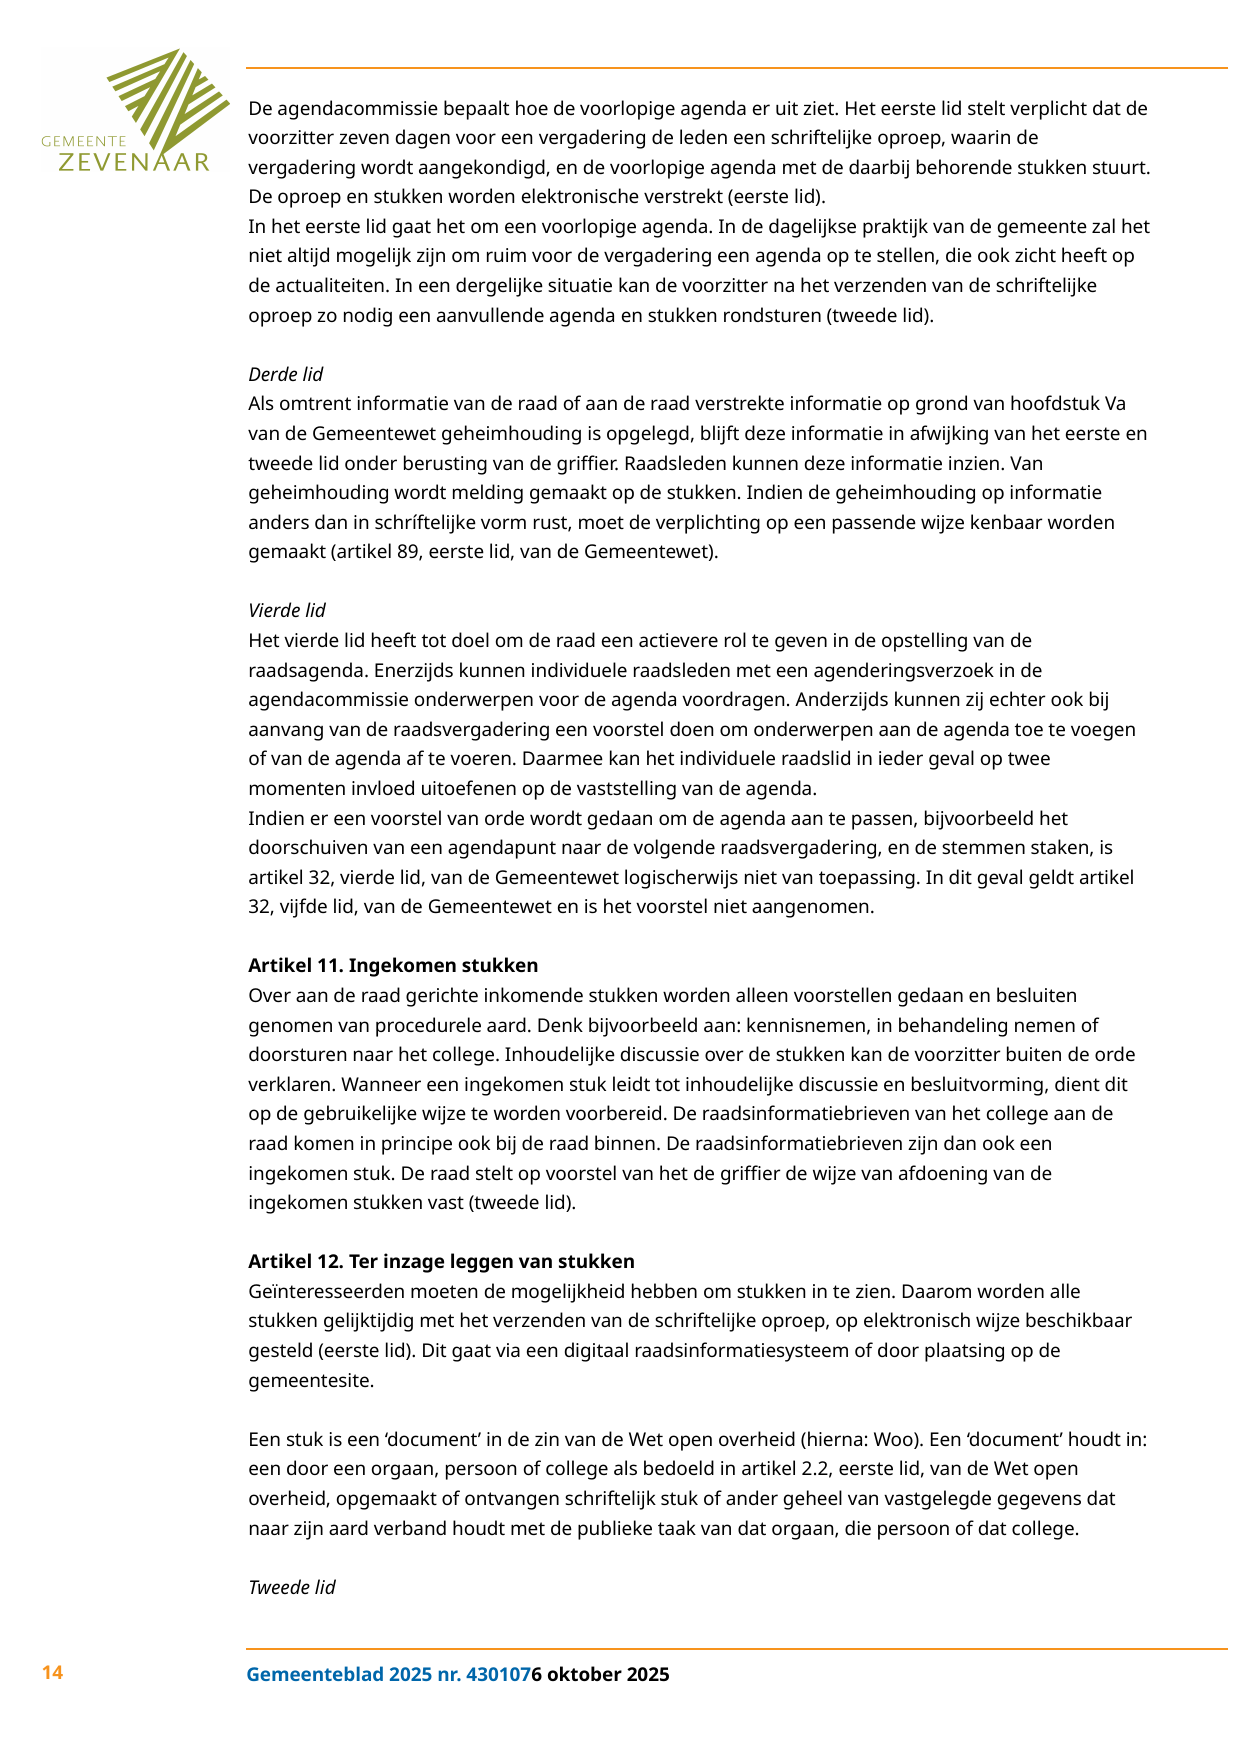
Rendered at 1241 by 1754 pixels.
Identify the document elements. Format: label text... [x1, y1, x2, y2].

text Een stuk is een ‘document’ in de zin van de Wet open overheid (hierna: Woo). Een ‘document’ houdt in: een door een orgaan, persoon of college als bedoeld in artikel 2.2, eerste lid, van de Wet open overheid, opgemaakt of ontvangen schriftelijk stuk of ander geheel van vastgelegde gegevens dat naar zijn aard verband houdt met de publieke taak van dat orgaan, die persoon of dat college. [248, 1426, 1152, 1541]
text Artikel 12. Ter inzage leggen van stukken [248, 1248, 1152, 1274]
text Vierde lid [248, 598, 1152, 623]
text Derde lid [248, 361, 1152, 387]
text Tweede lid [248, 1574, 1152, 1600]
text Als omtrent informatie van de raad of aan de raad verstrekte informatie op grond van hoofdstuk Va van de Gemeentewet geheimhouding is opgelegd, blijft deze informatie in afwijking van het eerste en tweede lid onder berusting van de griffier. Raadsleden kunnen deze informatie inzien. Van geheimhouding wordt melding gemaakt op de stukken. Indien de geheimhouding op informatie anders dan in schríftelijke vorm rust, moet de verplichting op een passende wijze kenbaar worden gemaakt (artikel 89, eerste lid, van de Gemeentewet). [248, 391, 1152, 564]
picture [41, 47, 231, 172]
text Indien er een voorstel van orde wordt gedaan om de agenda aan te passen, bijvoorbeeld het doorschuiven van een agendapunt naar de volgende raadsvergadering, en de stemmen staken, is artikel 32, vierde lid, van de Gemeentewet logischerwijs niet van toepassing. In dit geval geldt artikel 32, vijfde lid, van de Gemeentewet en is het voorstel niet aangenomen. [248, 805, 1152, 919]
text In het eerste lid gaat het om een voorlopige agenda. In de dagelijkse praktijk van de gemeente zal het niet altijd mogelijk zijn om ruim voor de vergadering een agenda op te stellen, die ook zicht heeft op de actualiteiten. In een dergelijke situatie kan de voorzitter na het verzenden van de schriftelijke oproep zo nodig een aanvullende agenda en stukken rondsturen (tweede lid). [248, 213, 1152, 328]
text Over aan de raad gerichte inkomende stukken worden alleen voorstellen gedaan en besluiten genomen van procedurele aard. Denk bijvoorbeeld aan: kennisnemen, in behandeling nemen of doorsturen naar het college. Inhoudelijke discussie over de stukken kan de voorzitter buiten de orde verklaren. Wanneer een ingekomen stuk leidt tot inhoudelijke discussie en besluitvorming, dient dit op de gebruikelijke wijze te worden voorbereid. De raadsinformatiebrieven van het college aan de raad komen in principe ook bij de raad binnen. De raadsinformatiebrieven zijn dan ook een ingekomen stuk. De raad stelt op voorstel van het de griffier de wijze van afdoening van de ingekomen stukken vast (tweede lid). [248, 982, 1152, 1215]
text Het vierde lid heeft tot doel om de raad een actievere rol te geven in de opstelling van de raadsagenda. Enerzijds kunnen individuele raadsleden met een agenderingsverzoek in de agendacommissie onderwerpen voor de agenda voordragen. Anderzijds kunnen zij echter ook bij aanvang van de raadsvergadering een voorstel doen om onderwerpen aan de agenda toe te voegen of van de agenda af te voeren. Daarmee kan het individuele raadslid in ieder geval op twee momenten invloed uitoefenen op de vaststelling van de agenda. [248, 627, 1152, 801]
text Artikel 11. Ingekomen stukken [248, 953, 1152, 978]
text De agendacommissie bepaalt hoe de voorlopige agenda er uit ziet. Het eerste lid stelt verplicht dat de voorzitter zeven dagen voor een vergadering de leden een schriftelijke oproep, waarin de vergadering wordt aangekondigd, en de voorlopige agenda met de daarbij behorende stukken stuurt. De oproep en stukken worden elektronische verstrekt (eerste lid). [248, 95, 1152, 209]
text Geïnteresseerden moeten de mogelijkheid hebben om stukken in te zien. Daarom worden alle stukken gelijktijdig met het verzenden van de schriftelijke oproep, op elektronisch wijze beschikbaar gesteld (eerste lid). Dit gaat via een digitaal raadsinformatiesysteem of door plaatsing op de gemeentesite. [248, 1278, 1152, 1393]
